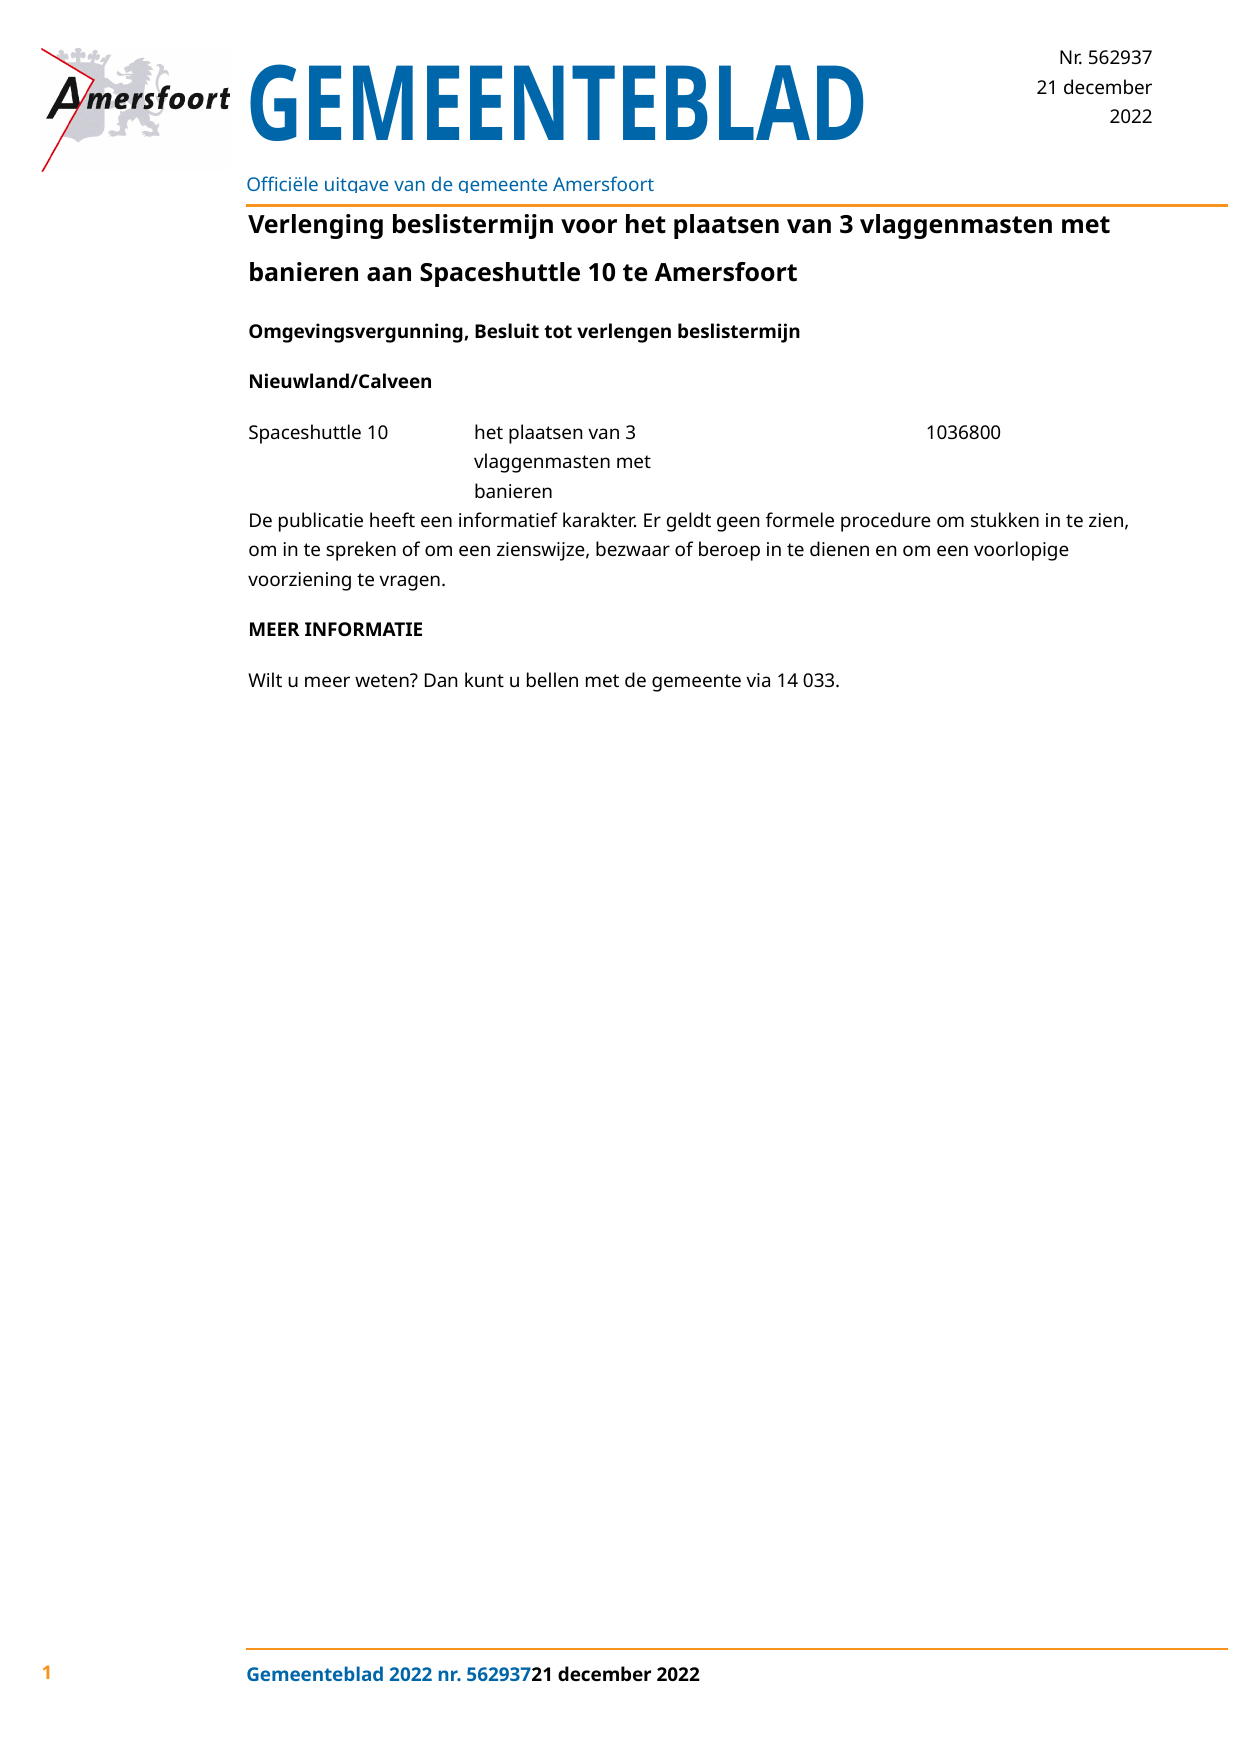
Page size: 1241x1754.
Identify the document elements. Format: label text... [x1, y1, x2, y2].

table_header het plaatsen van 3 vlaggenmasten met banieren [474, 419, 700, 504]
text De publicatie heeft een informatief karakter. Er geldt geen formele procedure om stukken in te zien, om in te spreken of om een zienswijze, bezwaar of beroep in te dienen en om een voorlopige voorziening te vragen. [248, 507, 1152, 592]
text Omgevingsvergunning, Besluit tot verlengen beslistermijn [248, 318, 1152, 344]
picture [41, 47, 231, 172]
table_header [700, 419, 926, 504]
text MEER INFORMATIE [248, 617, 1152, 642]
table_header Spaceshuttle 10 [248, 419, 474, 504]
text Nieuwland/Calveen [248, 368, 1152, 394]
text Verlenging beslistermijn voor het plaatsen van 3 vlaggenmasten met banieren aan Spaceshuttle 10 te Amersfoort [248, 207, 1152, 288]
table_header 1036800 [926, 419, 1152, 504]
text Wilt u meer weten? Dan kunt u bellen met de gemeente via 14 033. [248, 667, 1152, 693]
